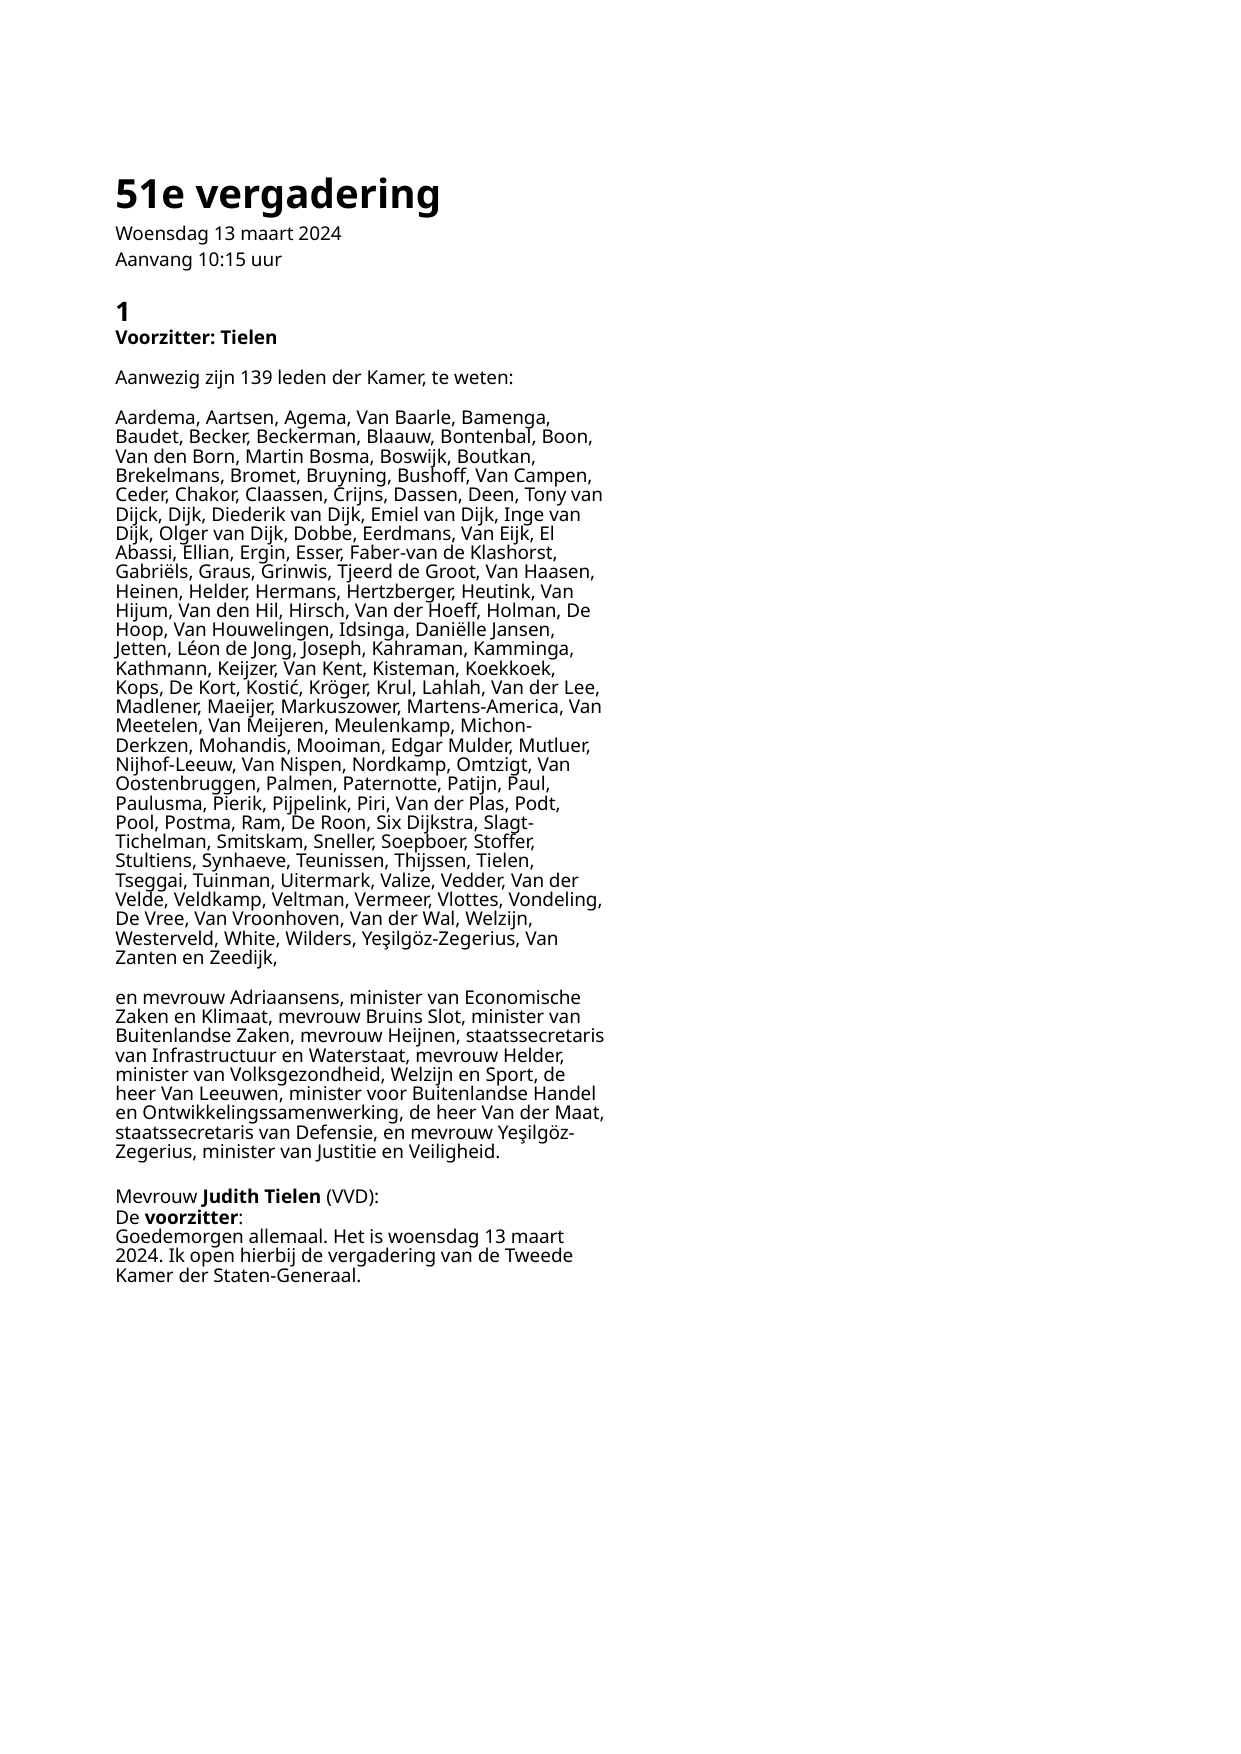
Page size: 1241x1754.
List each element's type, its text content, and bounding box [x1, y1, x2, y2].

text Voorzitter: Tielen [115, 329, 605, 348]
text Aanvang 10:15 uur [115, 246, 605, 272]
text Aardema, Aartsen, Agema, Van Baarle, Bamenga, Baudet, Becker, Beckerman, Blaauw, Bontenbal, Boon, Van den Born, Martin Bosma, Boswijk, Boutkan, Brekelmans, Bromet, Bruyning, Bushoff, Van Campen, Ceder, Chakor, Claassen, Crijns, Dassen, Deen, Tony van Dijck, Dijk, Diederik van Dijk, Emiel van Dijk, Inge van Dijk, Olger van Dijk, Dobbe, Eerdmans, Van Eijk, El Abassi, Ellian, Ergin, Esser, Faber-van de Klashorst, Gabriëls, Graus, Grinwis, Tjeerd de Groot, Van Haasen, Heinen, Helder, Hermans, Hertzberger, Heutink, Van Hijum, Van den Hil, Hirsch, Van der Hoeff, Holman, De Hoop, Van Houwelingen, Idsinga, Daniëlle Jansen, Jetten, Léon de Jong, Joseph, Kahraman, Kamminga, Kathmann, Keijzer, Van Kent, Kisteman, Koekkoek, Kops, De Kort, Kostić, Kröger, Krul, Lahlah, Van der Lee, Madlener, Maeijer, Markuszower, Martens-America, Van Meetelen, Van Meijeren, Meulenkamp, Michon-Derkzen, Mohandis, Mooiman, Edgar Mulder, Mutluer, Nijhof-Leeuw, Van Nispen, Nordkamp, Omtzigt, Van Oostenbruggen, Palmen, Paternotte, Patijn, Paul, Paulusma, Pierik, Pijpelink, Piri, Van der Plas, Podt, Pool, Postma, Ram, De Roon, Six Dijkstra, Slagt-Tichelman, Smitskam, Sneller, Soepboer, Stoffer, Stultiens, Synhaeve, Teunissen, Thijssen, Tielen, Tseggai, Tuinman, Uitermark, Valize, Vedder, Van der Velde, Veldkamp, Veltman, Vermeer, Vlottes, Vondeling, De Vree, Van Vroonhoven, Van der Wal, Welzijn, Westerveld, White, Wilders, Yeşilgöz-Zegerius, Van Zanten en Zeedijk, [115, 409, 605, 968]
text Goedemorgen allemaal. Het is woensdag 13 maart 2024. Ik open hierbij de vergadering van de Tweede Kamer der Staten-Generaal. [115, 1228, 605, 1286]
text Mevrouw Judith Tielen (VVD): [115, 1183, 605, 1209]
text 1 [115, 292, 605, 329]
text 51e vergadering [115, 165, 605, 220]
text Aanwezig zijn 139 leden der Kamer, te weten: [115, 369, 605, 388]
text De voorzitter: [115, 1209, 605, 1228]
text Woensdag 13 maart 2024 [115, 220, 605, 246]
text en mevrouw Adriaansens, minister van Economische Zaken en Klimaat, mevrouw Bruins Slot, minister van Buitenlandse Zaken, mevrouw Heijnen, staatssecretaris van Infrastructuur en Waterstaat, mevrouw Helder, minister van Volksgezondheid, Welzijn en Sport, de heer Van Leeuwen, minister voor Buitenlandse Handel en Ontwikkelingssamenwerking, de heer Van der Maat, staatssecretaris van Defensie, en mevrouw Yeşilgöz-Zegerius, minister van Justitie en Veiligheid. [115, 989, 605, 1162]
